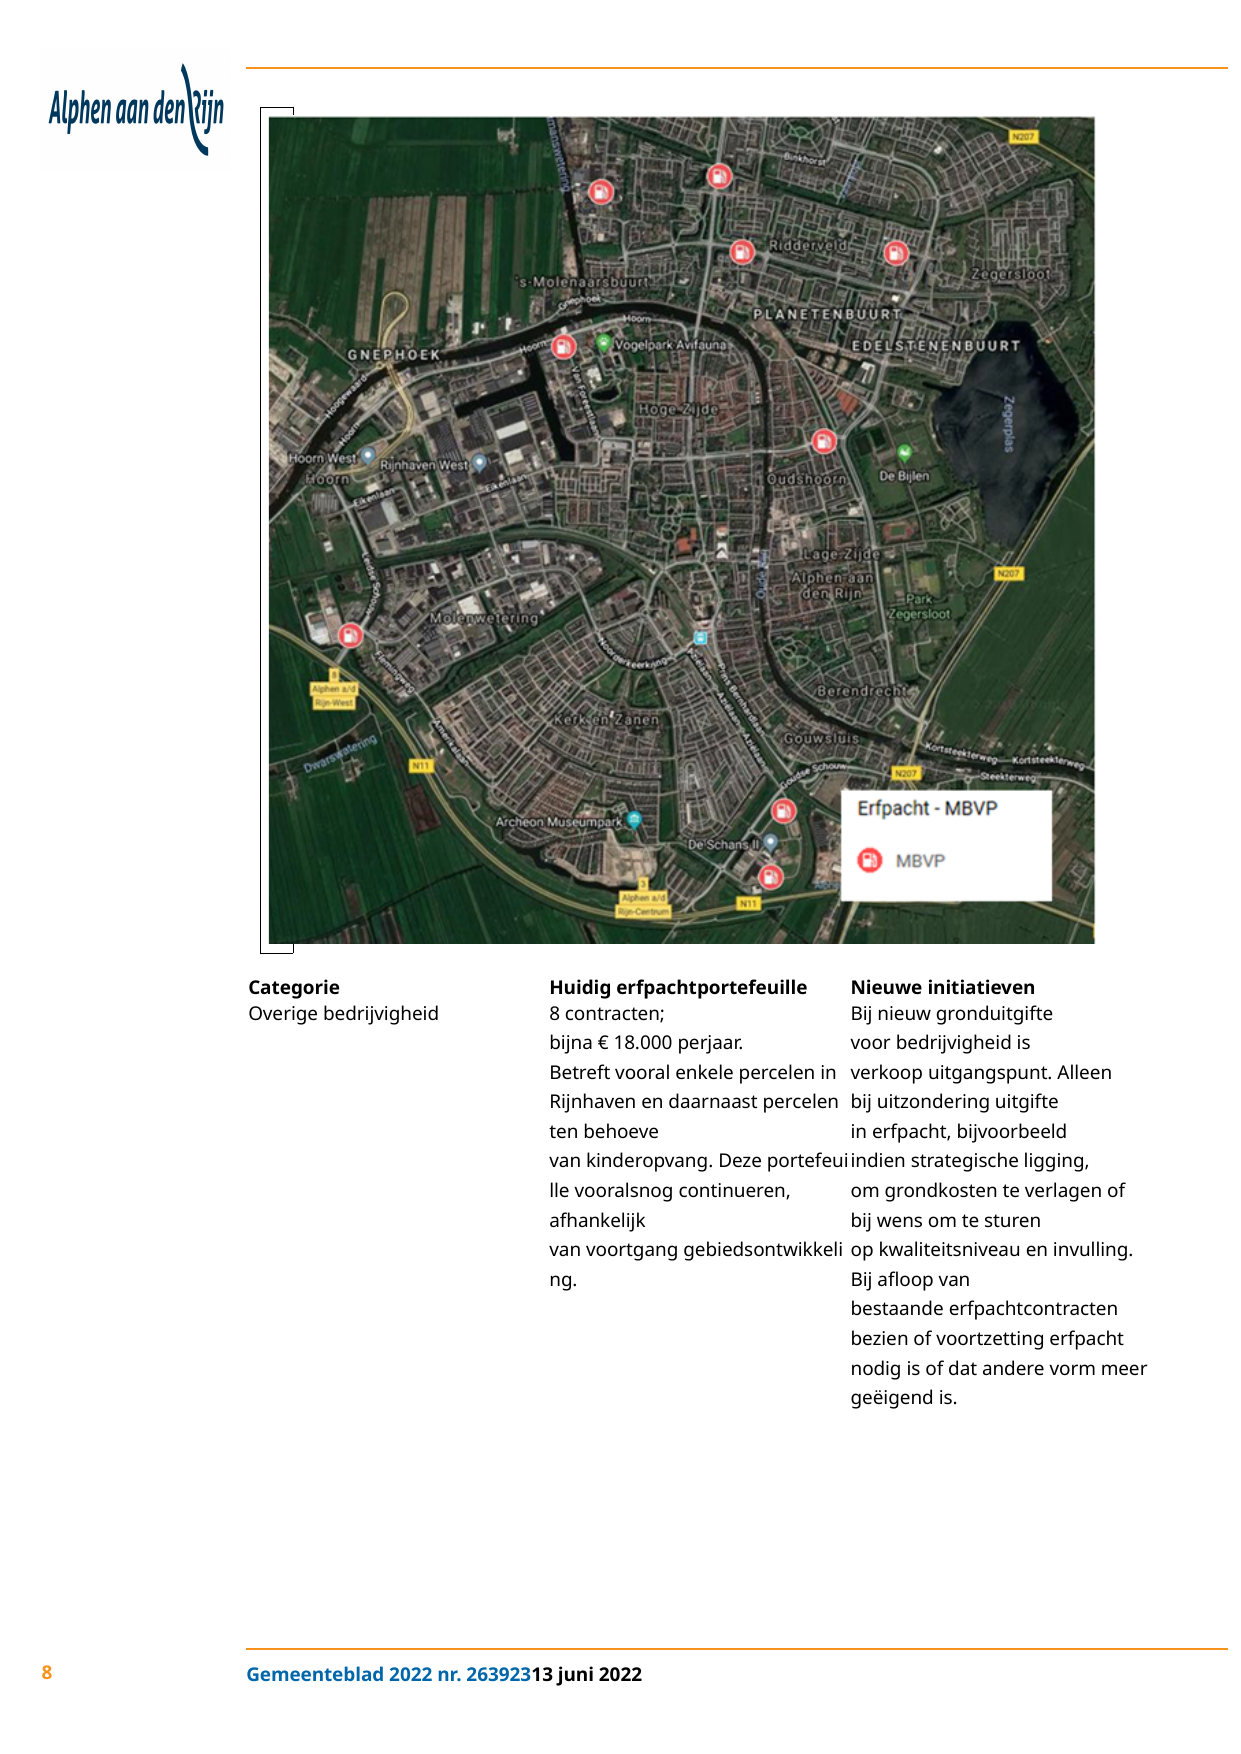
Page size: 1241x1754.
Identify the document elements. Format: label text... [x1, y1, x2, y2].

picture [41, 47, 231, 172]
table_cell 8 contracten; bijna € 18.000 perjaar. Betreft vooral enkele percelen in Rijnhaven en daarnaast percelen ten behoeve van kinderopvang. Deze portefeuille vooralsnog continueren, afhankelijk van voortgang gebiedsontwikkeling. [549, 1000, 850, 1410]
table_header Nieuwe initiatieven [850, 974, 1152, 1000]
table_header Categorie [248, 974, 549, 1000]
table_header Huidig erfpachtportefeuille [549, 974, 850, 1000]
table_cell Bij nieuw gronduitgifte voor bedrijvigheid is verkoop uitgangspunt. Alleen bij uitzondering uitgifte in erfpacht, bijvoorbeeld indien strategische ligging, om grondkosten te verlagen of bij wens om te sturen op kwaliteitsniveau en invulling. Bij afloop van bestaande erfpachtcontracten bezien of voortzetting erfpacht nodig is of dat andere vorm meer geëigend is. [850, 1000, 1152, 1410]
picture [268, 115, 1096, 944]
table_cell Overige bedrijvigheid [248, 1000, 549, 1410]
